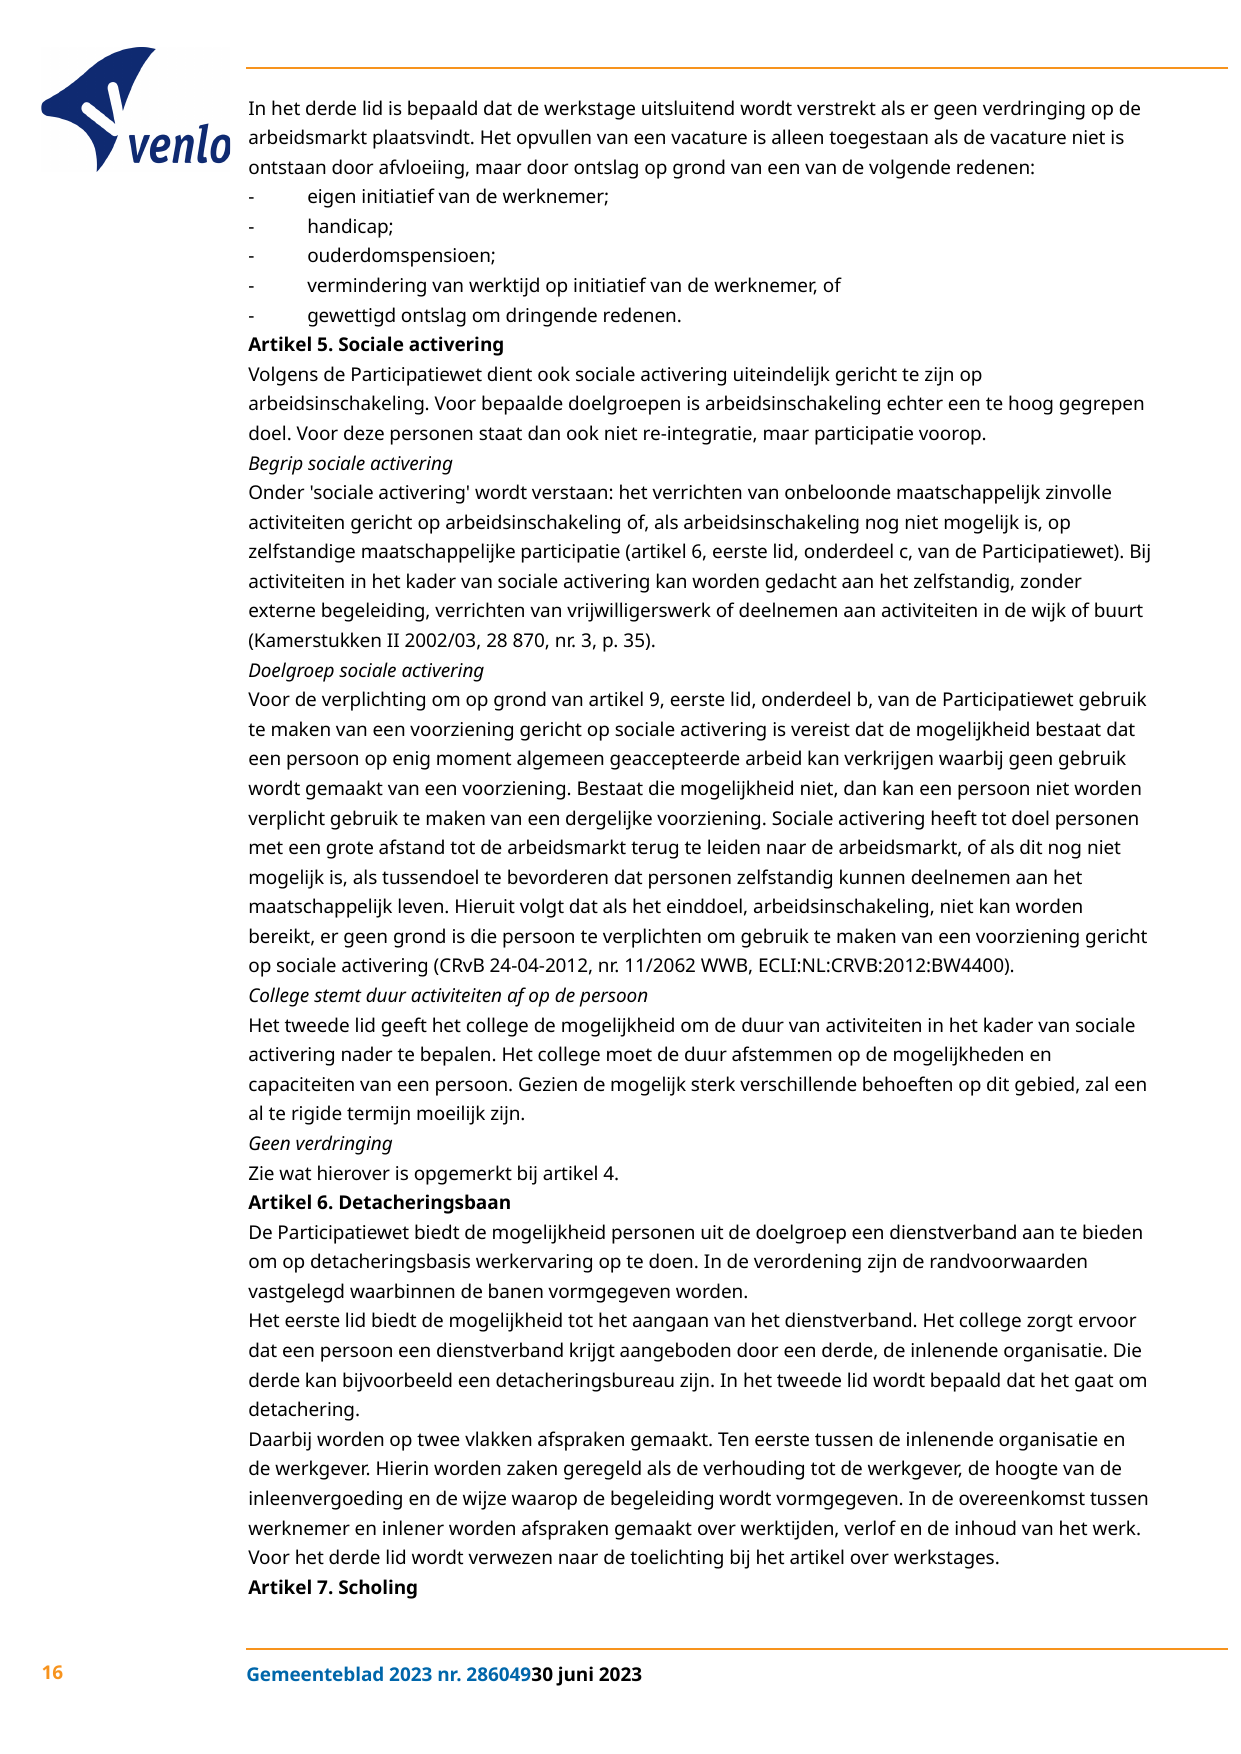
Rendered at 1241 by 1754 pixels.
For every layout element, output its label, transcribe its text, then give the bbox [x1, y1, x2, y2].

text Artikel 6. Detacheringsbaan [248, 1189, 1152, 1215]
text Onder 'sociale activering' wordt verstaan: het verrichten van onbeloonde maatschappelijk zinvolle activiteiten gericht op arbeidsinschakeling of, als arbeidsinschakeling nog niet mogelijk is, op zelfstandige maatschappelijke participatie (artikel 6, eerste lid, onderdeel c, van de Participatiewet). Bij activiteiten in het kader van sociale activering kan worden gedacht aan het zelfstandig, zonder externe begeleiding, verrichten van vrijwilligerswerk of deelnemen aan activiteiten in de wijk of buurt (Kamerstukken II 2002/03, 28 870, nr. 3, p. 35). [248, 479, 1152, 653]
text Doelgroep sociale activering [248, 657, 1152, 683]
text Artikel 5. Sociale activering [248, 331, 1152, 357]
text Geen verdringing [248, 1130, 1152, 1156]
text De Participatiewet biedt de mogelijkheid personen uit de doelgroep een dienstverband aan te bieden om op detacheringsbasis werkervaring op te doen. In de verordening zijn de randvoorwaarden vastgelegd waarbinnen de banen vormgegeven worden. [248, 1219, 1152, 1304]
text Volgens de Participatiewet dient ook sociale activering uiteindelijk gericht te zijn op arbeidsinschakeling. Voor bepaalde doelgroepen is arbeidsinschakeling echter een te hoog gegrepen doel. Voor deze personen staat dan ook niet re-integratie, maar participatie voorop. [248, 361, 1152, 446]
list eigen initiatief van de werknemer; [248, 183, 1152, 209]
text Voor het derde lid wordt verwezen naar de toelichting bij het artikel over werkstages. [248, 1544, 1152, 1570]
list vermindering van werktijd op initiatief van de werknemer, of [248, 272, 1152, 298]
text College stemt duur activiteiten af op de persoon [248, 982, 1152, 1008]
list ouderdomspensioen; [248, 243, 1152, 268]
text Artikel 7. Scholing [248, 1574, 1152, 1600]
text In het derde lid is bepaald dat de werkstage uitsluitend wordt verstrekt als er geen verdringing op de arbeidsmarkt plaatsvindt. Het opvullen van een vacature is alleen toegestaan als de vacature niet is ontstaan door afvloeiing, maar door ontslag op grond van een van de volgende redenen: [248, 95, 1152, 180]
list handicap; [248, 213, 1152, 239]
text Voor de verplichting om op grond van artikel 9, eerste lid, onderdeel b, van de Participatiewet gebruik te maken van een voorziening gericht op sociale activering is vereist dat de mogelijkheid bestaat dat een persoon op enig moment algemeen geaccepteerde arbeid kan verkrijgen waarbij geen gebruik wordt gemaakt van een voorziening. Bestaat die mogelijkheid niet, dan kan een persoon niet worden verplicht gebruik te maken van een dergelijke voorziening. Sociale activering heeft tot doel personen met een grote afstand tot de arbeidsmarkt terug te leiden naar de arbeidsmarkt, of als dit nog niet mogelijk is, als tussendoel te bevorderen dat personen zelfstandig kunnen deelnemen aan het maatschappelijk leven. Hieruit volgt dat als het einddoel, arbeidsinschakeling, niet kan worden bereikt, er geen grond is die persoon te verplichten om gebruik te maken van een voorziening gericht op sociale activering (CRvB 24-04-2012, nr. 11/2062 WWB, ECLI:NL:CRVB:2012:BW4400). [248, 686, 1152, 978]
text Zie wat hierover is opgemerkt bij artikel 4. [248, 1160, 1152, 1186]
text Daarbij worden op twee vlakken afspraken gemaakt. Ten eerste tussen de inlenende organisatie en de werkgever. Hierin worden zaken geregeld als de verhouding tot de werkgever, de hoogte van de inleenvergoeding en de wijze waarop de begeleiding wordt vormgegeven. In de overeenkomst tussen werknemer en inlener worden afspraken gemaakt over werktijden, verlof en de inhoud van het werk. [248, 1426, 1152, 1541]
list gewettigd ontslag om dringende redenen. [248, 302, 1152, 328]
text Begrip sociale activering [248, 450, 1152, 476]
text Het eerste lid biedt de mogelijkheid tot het aangaan van het dienstverband. Het college zorgt ervoor dat een persoon een dienstverband krijgt aangeboden door een derde, de inlenende organisatie. Die derde kan bijvoorbeeld een detacheringsbureau zijn. In het tweede lid wordt bepaald dat het gaat om detachering. [248, 1308, 1152, 1422]
text Het tweede lid geeft het college de mogelijkheid om de duur van activiteiten in het kader van sociale activering nader te bepalen. Het college moet de duur afstemmen op de mogelijkheden en capaciteiten van een persoon. Gezien de mogelijk sterk verschillende behoeften op dit gebied, zal een al te rigide termijn moeilijk zijn. [248, 1012, 1152, 1126]
picture [41, 47, 231, 172]
